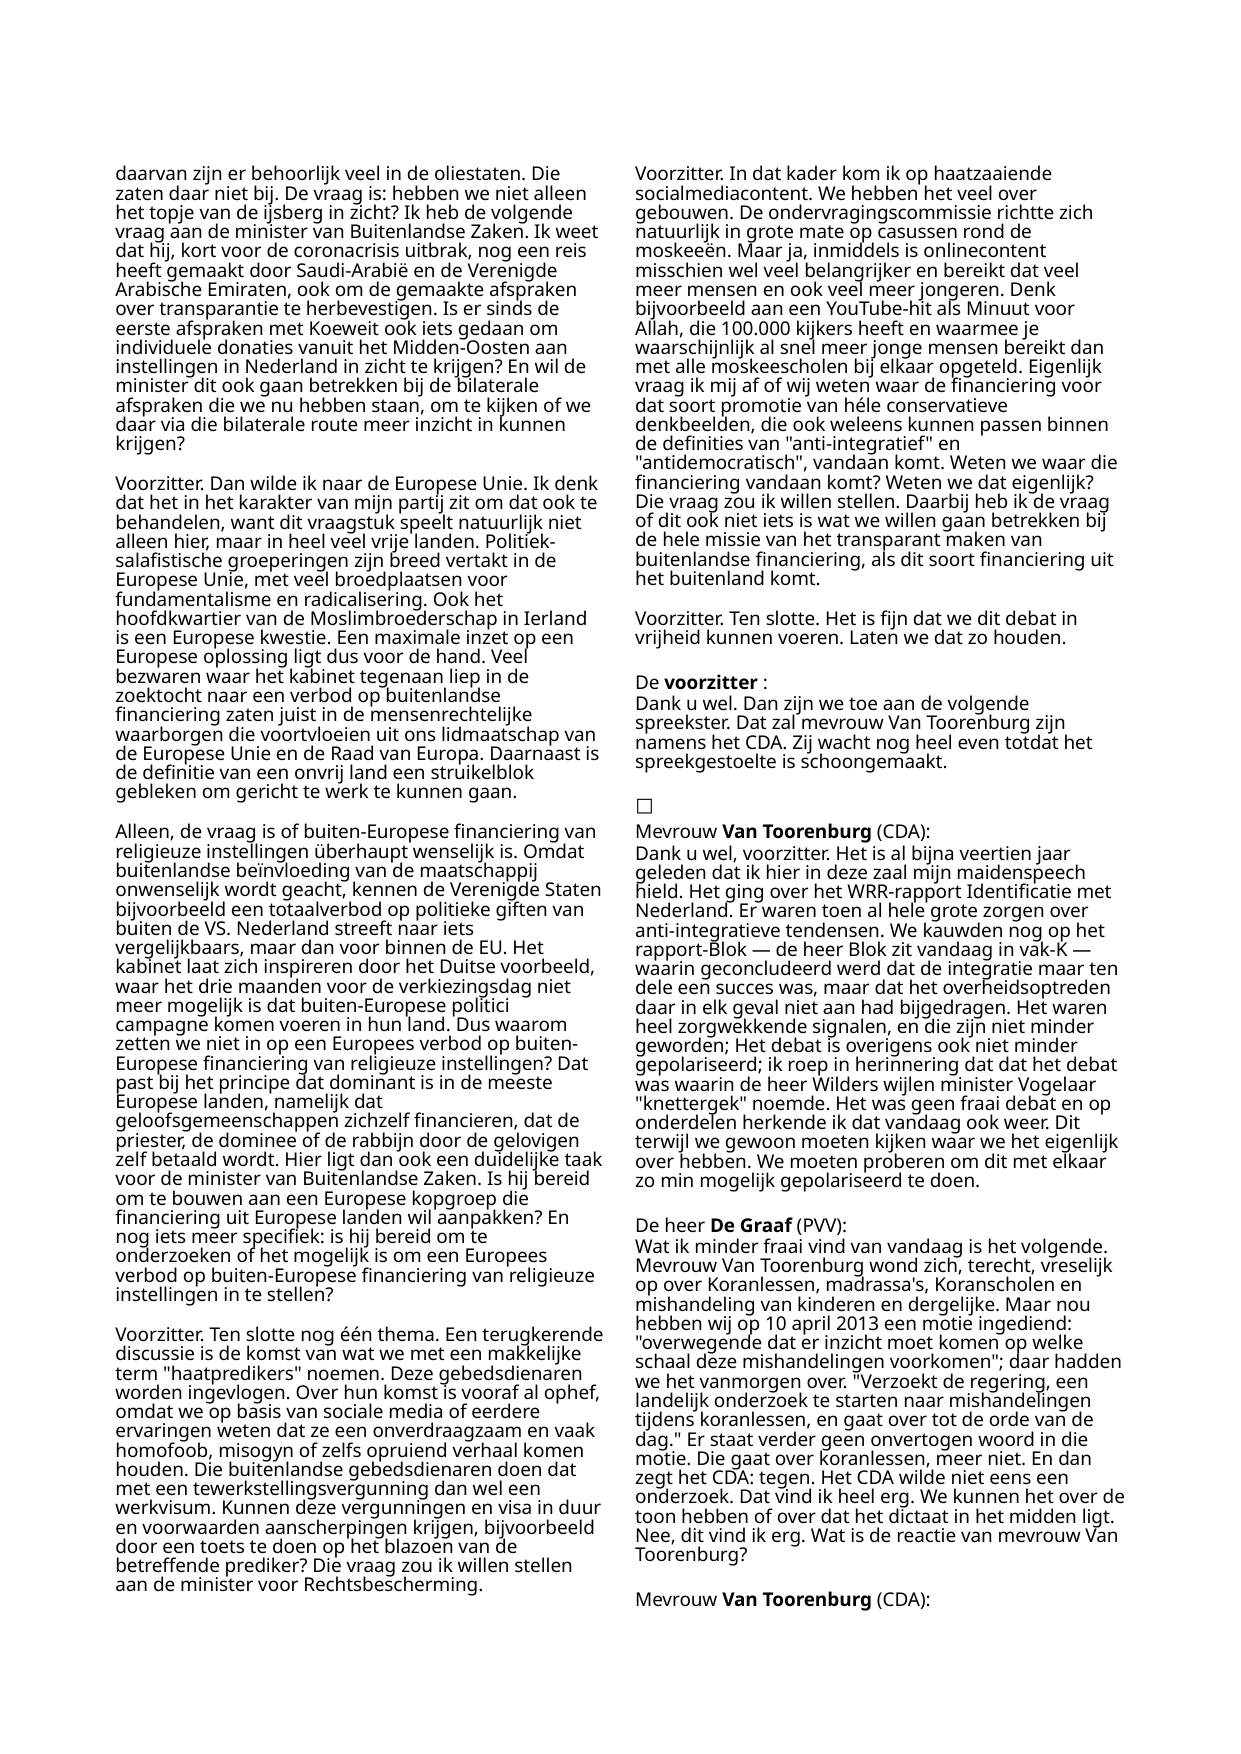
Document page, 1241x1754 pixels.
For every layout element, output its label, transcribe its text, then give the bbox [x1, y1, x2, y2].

text Mevrouw Van Toorenburg (CDA): [635, 1586, 1125, 1612]
text Mevrouw Van Toorenburg (CDA): [635, 819, 1125, 844]
text De voorzitter : [635, 669, 1125, 695]
text Voorzitter. Ten slotte nog één thema. Een terugkerende discussie is de komst van wat we met een makkelijke term "haatpredikers" noemen. Deze gebedsdienaren worden ingevlogen. Over hun komst is vooraf al ophef, omdat we op basis van sociale media of eerdere ervaringen weten dat ze een onverdraagzaam en vaak homofoob, misogyn of zelfs opruiend verhaal komen houden. Die buitenlandse gebedsdienaren doen dat met een tewerkstellingsvergunning dan wel een werkvisum. Kunnen deze vergunningen en visa in duur en voorwaarden aanscherpingen krijgen, bijvoorbeeld door een toets te doen op het blazoen van de betreffende prediker? Die vraag zou ik willen stellen aan de minister voor Rechtsbescherming. [115, 1326, 605, 1596]
text ⬜ [635, 793, 1125, 819]
text Alleen, de vraag is of buiten-Europese financiering van religieuze instellingen überhaupt wenselijk is. Omdat buitenlandse beïnvloeding van de maatschappij onwenselijk wordt geacht, kennen de Verenigde Staten bijvoorbeeld een totaalverbod op politieke giften van buiten de VS. Nederland streeft naar iets vergelijkbaars, maar dan voor binnen de EU. Het kabinet laat zich inspireren door het Duitse voorbeeld, waar het drie maanden voor de verkiezingsdag niet meer mogelijk is dat buiten-Europese politici campagne komen voeren in hun land. Dus waarom zetten we niet in op een Europees verbod op buiten-Europese financiering van religieuze instellingen? Dat past bij het principe dat dominant is in de meeste Europese landen, namelijk dat geloofsgemeenschappen zichzelf financieren, dat de priester, de dominee of de rabbijn door de gelovigen zelf betaald wordt. Hier ligt dan ook een duidelijke taak voor de minister van Buitenlandse Zaken. Is hij bereid om te bouwen aan een Europese kopgroep die financiering uit Europese landen wil aanpakken? En nog iets meer specifiek: is hij bereid om te onderzoeken of het mogelijk is om een Europees verbod op buiten-Europese financiering van religieuze instellingen in te stellen? [115, 823, 605, 1305]
text Wat ik minder fraai vind van vandaag is het volgende. Mevrouw Van Toorenburg wond zich, terecht, vreselijk op over Koranlessen, madrassa's, Koranscholen en mishandeling van kinderen en dergelijke. Maar nou hebben wij op 10 april 2013 een motie ingediend: "overwegende dat er inzicht moet komen op welke schaal deze mishandelingen voorkomen"; daar hadden we het vanmorgen over. "Verzoekt de regering, een landelijk onderzoek te starten naar mishandelingen tijdens koranlessen, en gaat over tot de orde van de dag." Er staat verder geen onvertogen woord in die motie. Die gaat over koranlessen, meer niet. En dan zegt het CDA: tegen. Het CDA wilde niet eens een onderzoek. Dat vind ik heel erg. We kunnen het over de toon hebben of over dat het dictaat in het midden ligt. Nee, dit vind ik erg. Wat is de reactie van mevrouw Van Toorenburg? [635, 1238, 1125, 1566]
text Voorzitter. In dat kader kom ik op haatzaaiende socialmediacontent. We hebben het veel over gebouwen. De ondervragingscommissie richtte zich natuurlijk in grote mate op casussen rond de moskeeën. Maar ja, inmiddels is onlinecontent misschien wel veel belangrijker en bereikt dat veel meer mensen en ook veel meer jongeren. Denk bijvoorbeeld aan een YouTube-hit als Minuut voor Allah, die 100.000 kijkers heeft en waarmee je waarschijnlijk al snel meer jonge mensen bereikt dan met alle moskeescholen bij elkaar opgeteld. Eigenlijk vraag ik mij af of wij weten waar de financiering voor dat soort promotie van héle conservatieve denkbeelden, die ook weleens kunnen passen binnen de definities van "anti-integratief" en "antidemocratisch", vandaan komt. Weten we waar die financiering vandaan komt? Weten we dat eigenlijk? Die vraag zou ik willen stellen. Daarbij heb ik de vraag of dit ook niet iets is wat we willen gaan betrekken bij de hele missie van het transparant maken van buitenlandse financiering, als dit soort financiering uit het buitenland komt. [635, 165, 1125, 589]
text Dank u wel. Dan zijn we toe aan de volgende spreekster. Dat zal mevrouw Van Toorenburg zijn namens het CDA. Zij wacht nog heel even totdat het spreekgestoelte is schoongemaakt. [635, 695, 1125, 772]
text Voorzitter. Ten slotte. Het is fijn dat we dit debat in vrijheid kunnen voeren. Laten we dat zo houden. [635, 610, 1125, 648]
text Dank u wel, voorzitter. Het is al bijna veertien jaar geleden dat ik hier in deze zaal mijn maidenspeech hield. Het ging over het WRR-rapport Identificatie met Nederland. Er waren toen al hele grote zorgen over anti-integratieve tendensen. We kauwden nog op het rapport-Blok — de heer Blok zit vandaag in vak-K — waarin geconcludeerd werd dat de integratie maar ten dele een succes was, maar dat het overheidsoptreden daar in elk geval niet aan had bijgedragen. Het waren heel zorgwekkende signalen, en die zijn niet minder geworden; Het debat is overigens ook niet minder gepolariseerd; ik roep in herinnering dat dat het debat was waarin de heer Wilders wijlen minister Vogelaar "knettergek" noemde. Het was geen fraai debat en op onderdelen herkende ik dat vandaag ook weer. Dit terwijl we gewoon moeten kijken waar we het eigenlijk over hebben. We moeten proberen om dit met elkaar zo min mogelijk gepolariseerd te doen. [635, 844, 1125, 1191]
text daarvan zijn er behoorlijk veel in de oliestaten. Die zaten daar niet bij. De vraag is: hebben we niet alleen het topje van de ijsberg in zicht? Ik heb de volgende vraag aan de minister van Buitenlandse Zaken. Ik weet dat hij, kort voor de coronacrisis uitbrak, nog een reis heeft gemaakt door Saudi-Arabië en de Verenigde Arabische Emiraten, ook om de gemaakte afspraken over transparantie te herbevestigen. Is er sinds de eerste afspraken met Koeweit ook iets gedaan om individuele donaties vanuit het Midden-Oosten aan instellingen in Nederland in zicht te krijgen? En wil de minister dit ook gaan betrekken bij de bilaterale afspraken die we nu hebben staan, om te kijken of we daar via die bilaterale route meer inzicht in kunnen krijgen? [115, 165, 605, 454]
text Voorzitter. Dan wilde ik naar de Europese Unie. Ik denk dat het in het karakter van mijn partij zit om dat ook te behandelen, want dit vraagstuk speelt natuurlijk niet alleen hier, maar in heel veel vrije landen. Politiek-salafistische groeperingen zijn breed vertakt in de Europese Unie, met veel broedplaatsen voor fundamentalisme en radicalisering. Ook het hoofdkwartier van de Moslimbroederschap in Ierland is een Europese kwestie. Een maximale inzet op een Europese oplossing ligt dus voor de hand. Veel bezwaren waar het kabinet tegenaan liep in de zoektocht naar een verbod op buitenlandse financiering zaten juist in de mensenrechtelijke waarborgen die voortvloeien uit ons lidmaatschap van de Europese Unie en de Raad van Europa. Daarnaast is de definitie van een onvrij land een struikelblok gebleken om gericht te werk te kunnen gaan. [115, 475, 605, 803]
text De heer De Graaf (PVV): [635, 1212, 1125, 1238]
